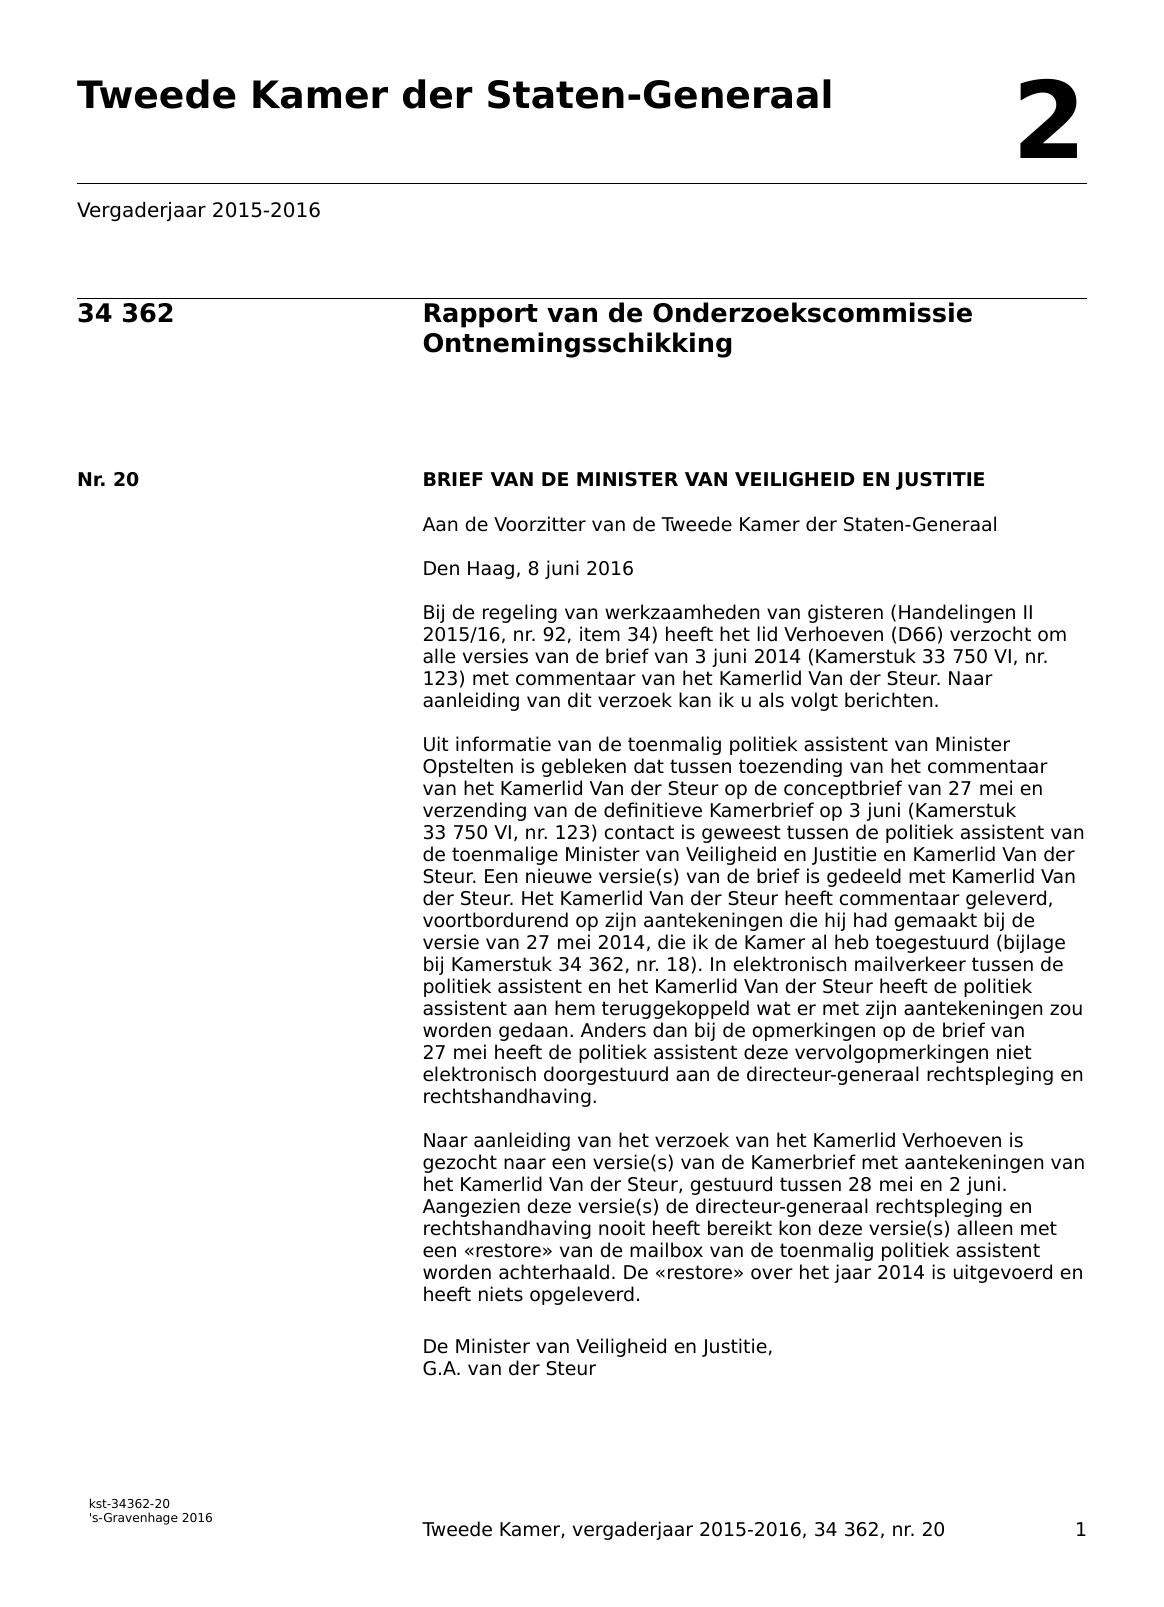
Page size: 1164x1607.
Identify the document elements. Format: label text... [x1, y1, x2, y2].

text Aan de Voorzitter van de Tweede Kamer der Staten-Generaal [422, 513, 1087, 536]
subtitle 34 362 Rapport van de Onderzoekscommissie Ontnemingsschikking [77, 299, 1087, 358]
text De Minister van Veiligheid en Justitie, G.A. van der Steur [422, 1336, 1087, 1379]
table_header Tweede Kamer der Staten-Generaal [77, 59, 886, 183]
subtitle Nr. 20 BRIEF VAN DE MINISTER VAN VEILIGHEID EN JUSTITIE [77, 469, 1087, 491]
text Uit informatie van de toenmalig politiek assistent van Minister Opstelten is gebleken dat tussen toezending van het commentaar van het Kamerlid Van der Steur op de conceptbrief van 27 mei en verzending van de definitieve Kamerbrief op 3 juni (Kamerstuk 33 750 VI, nr. 123) contact is geweest tussen de politiek assistent van de toenmalige Minister van Veiligheid en Justitie en Kamerlid Van der Steur. Een nieuwe versie(s) van de brief is gedeeld met Kamerlid Van der Steur. Het Kamerlid Van der Steur heeft commentaar geleverd, voortbordurend op zijn aantekeningen die hij had gemaakt bij de versie van 27 mei 2014, die ik de Kamer al heb toegestuurd (bijlage bij Kamerstuk 34 362, nr. 18). In elektronisch mailverkeer tussen de politiek assistent en het Kamerlid Van der Steur heeft de politiek assistent aan hem teruggekoppeld wat er met zijn aantekeningen zou worden gedaan. Anders dan bij de opmerkingen op de brief van 27 mei heeft de politiek assistent deze vervolgopmerkingen niet elektronisch doorgestuurd aan de directeur-generaal rechtspleging en rechtshandhaving. [422, 734, 1087, 1108]
text Bij de regeling van werkzaamheden van gisteren (Handelingen II 2015/16, nr. 92, item 34) heeft het lid Verhoeven (D66) verzocht om alle versies van de brief van 3 juni 2014 (Kamerstuk 33 750 VI, nr. 123) met commentaar van het Kamerlid Van der Steur. Naar aanleiding van dit verzoek kan ik u als volgt berichten. [422, 602, 1087, 712]
text Den Haag, 8 juni 2016 [422, 558, 1087, 580]
table_cell Vergaderjaar 2015-2016 [77, 184, 1087, 298]
text 's-Gravenhage 2016 [88, 1511, 323, 1525]
text Naar aanleiding van het verzoek van het Kamerlid Verhoeven is gezocht naar een versie(s) van de Kamerbrief met aantekeningen van het Kamerlid Van der Steur, gestuurd tussen 28 mei en 2 juni. Aangezien deze versie(s) de directeur-generaal rechtspleging en rechtshandhaving nooit heeft bereikt kon deze versie(s) alleen met een «restore» van de mailbox van de toenmalig politiek assistent worden achterhaald. De «restore» over het jaar 2014 is uitgevoerd en heeft niets opgeleverd. [422, 1130, 1087, 1306]
text kst-34362-20 [88, 1497, 323, 1511]
table_header 2 [886, 59, 1087, 183]
